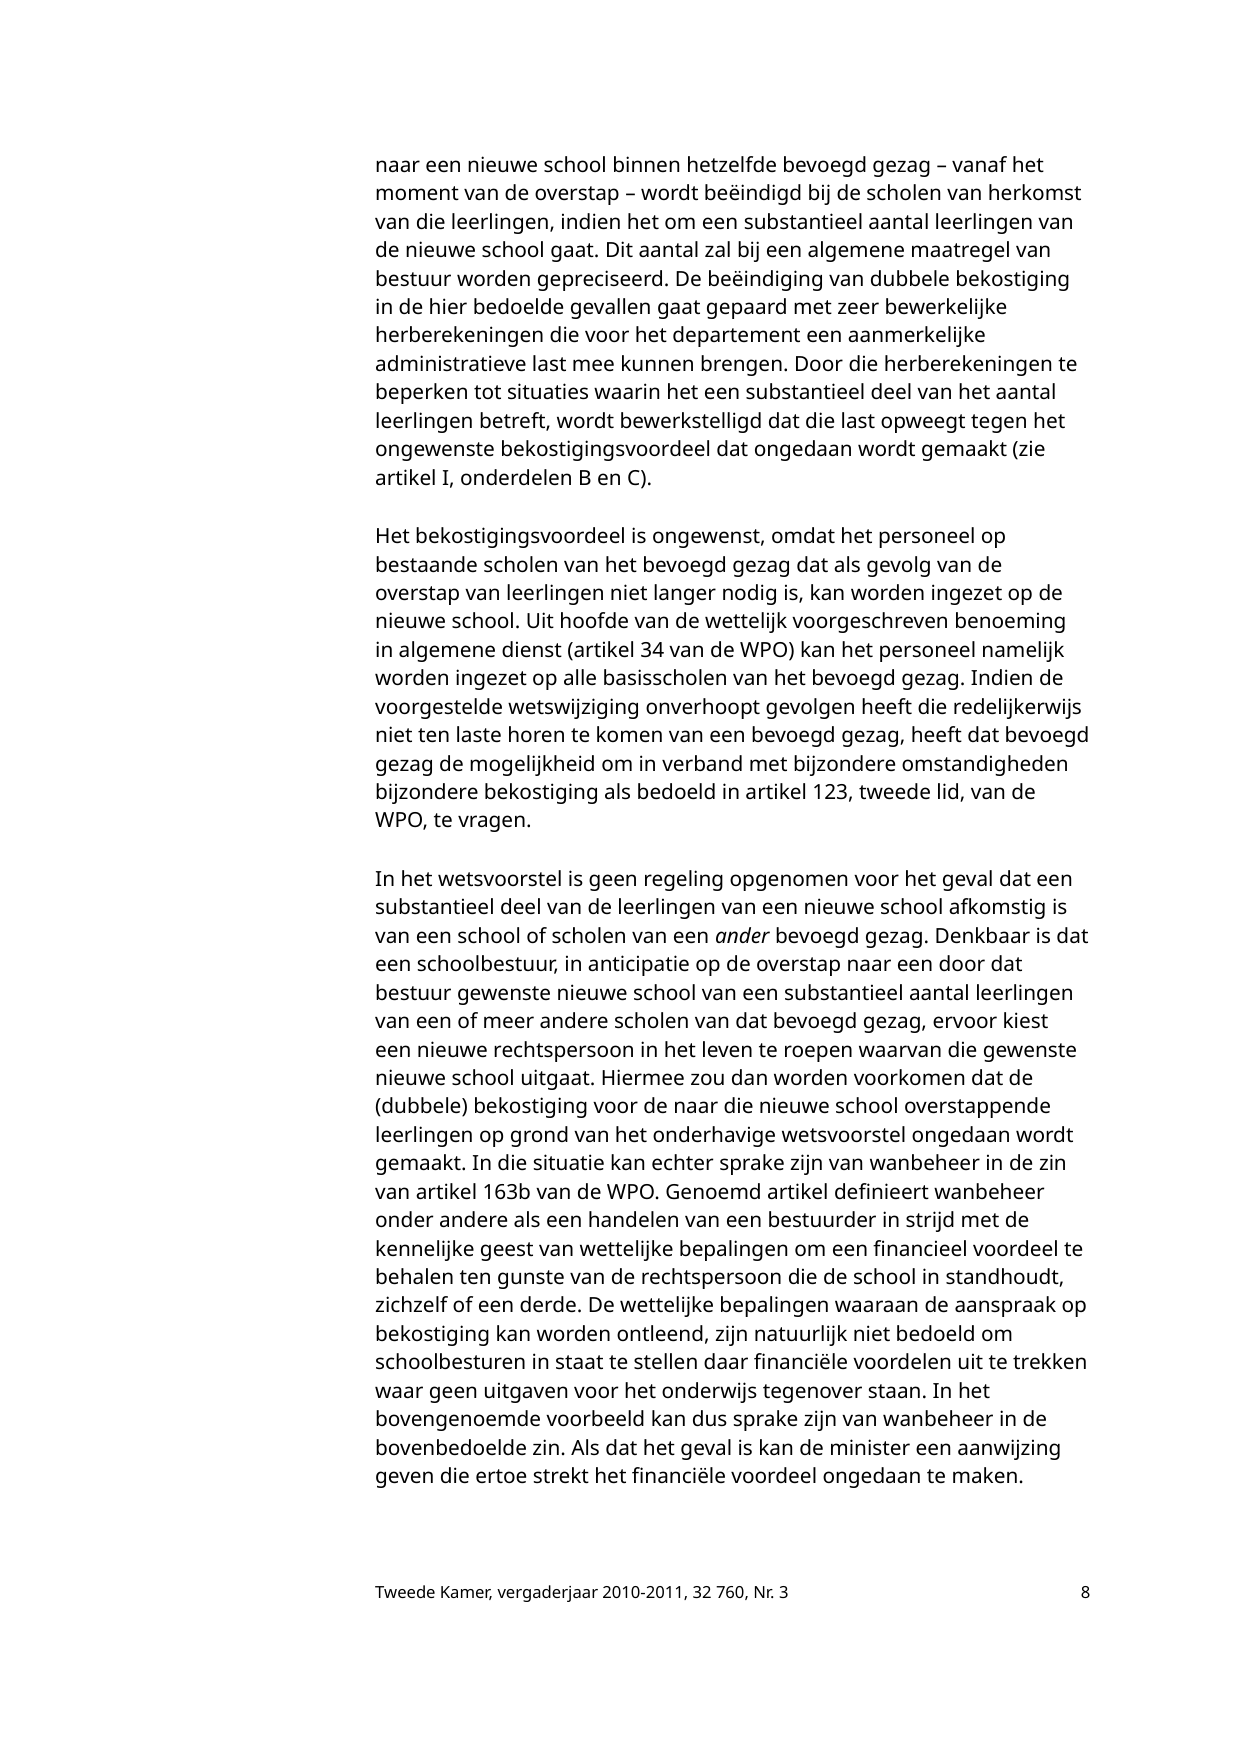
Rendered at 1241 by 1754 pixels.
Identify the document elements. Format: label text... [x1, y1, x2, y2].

text naar een nieuwe school binnen hetzelfde bevoegd gezag – vanaf het moment van de overstap – wordt beëindigd bij de scholen van herkomst van die leerlingen, indien het om een substantieel aantal leerlingen van de nieuwe school gaat. Dit aantal zal bij een algemene maatregel van bestuur worden gepreciseerd. De beëindiging van dubbele bekostiging in de hier bedoelde gevallen gaat gepaard met zeer bewerkelijke herberekeningen die voor het departement een aanmerkelijke administratieve last mee kunnen brengen. Door die herberekeningen te beperken tot situaties waarin het een substantieel deel van het aantal leerlingen betreft, wordt bewerkstelligd dat die last opweegt tegen het ongewenste bekostigingsvoordeel dat ongedaan wordt gemaakt (zie artikel I, onderdelen B en C). [375, 150, 1090, 491]
text In het wetsvoorstel is geen regeling opgenomen voor het geval dat een substantieel deel van de leerlingen van een nieuwe school afkomstig is van een school of scholen van een ander bevoegd gezag. Denkbaar is dat een schoolbestuur, in anticipatie op de overstap naar een door dat bestuur gewenste nieuwe school van een substantieel aantal leerlingen van een of meer andere scholen van dat bevoegd gezag, ervoor kiest een nieuwe rechtspersoon in het leven te roepen waarvan die gewenste nieuwe school uitgaat. Hiermee zou dan worden voorkomen dat de (dubbele) bekostiging voor de naar die nieuwe school overstappende leerlingen op grond van het onderhavige wetsvoorstel ongedaan wordt gemaakt. In die situatie kan echter sprake zijn van wanbeheer in de zin van artikel 163b van de WPO. Genoemd artikel definieert wanbeheer onder andere als een handelen van een bestuurder in strijd met de kennelijke geest van wettelijke bepalingen om een financieel voordeel te behalen ten gunste van de rechtspersoon die de school in standhoudt, zichzelf of een derde. De wettelijke bepalingen waaraan de aanspraak op bekostiging kan worden ontleend, zijn natuurlijk niet bedoeld om schoolbesturen in staat te stellen daar financiële voordelen uit te trekken waar geen uitgaven voor het onderwijs tegenover staan. In het bovengenoemde voorbeeld kan dus sprake zijn van wanbeheer in de bovenbedoelde zin. Als dat het geval is kan de minister een aanwijzing geven die ertoe strekt het financiële voordeel ongedaan te maken. [375, 864, 1090, 1490]
text Het bekostigingsvoordeel is ongewenst, omdat het personeel op bestaande scholen van het bevoegd gezag dat als gevolg van de overstap van leerlingen niet langer nodig is, kan worden ingezet op de nieuwe school. Uit hoofde van de wettelijk voorgeschreven benoeming in algemene dienst (artikel 34 van de WPO) kan het personeel namelijk worden ingezet op alle basisscholen van het bevoegd gezag. Indien de voorgestelde wetswijziging onverhoopt gevolgen heeft die redelijkerwijs niet ten laste horen te komen van een bevoegd gezag, heeft dat bevoegd gezag de mogelijkheid om in verband met bijzondere omstandigheden bijzondere bekostiging als bedoeld in artikel 123, tweede lid, van de WPO, te vragen. [375, 521, 1090, 834]
